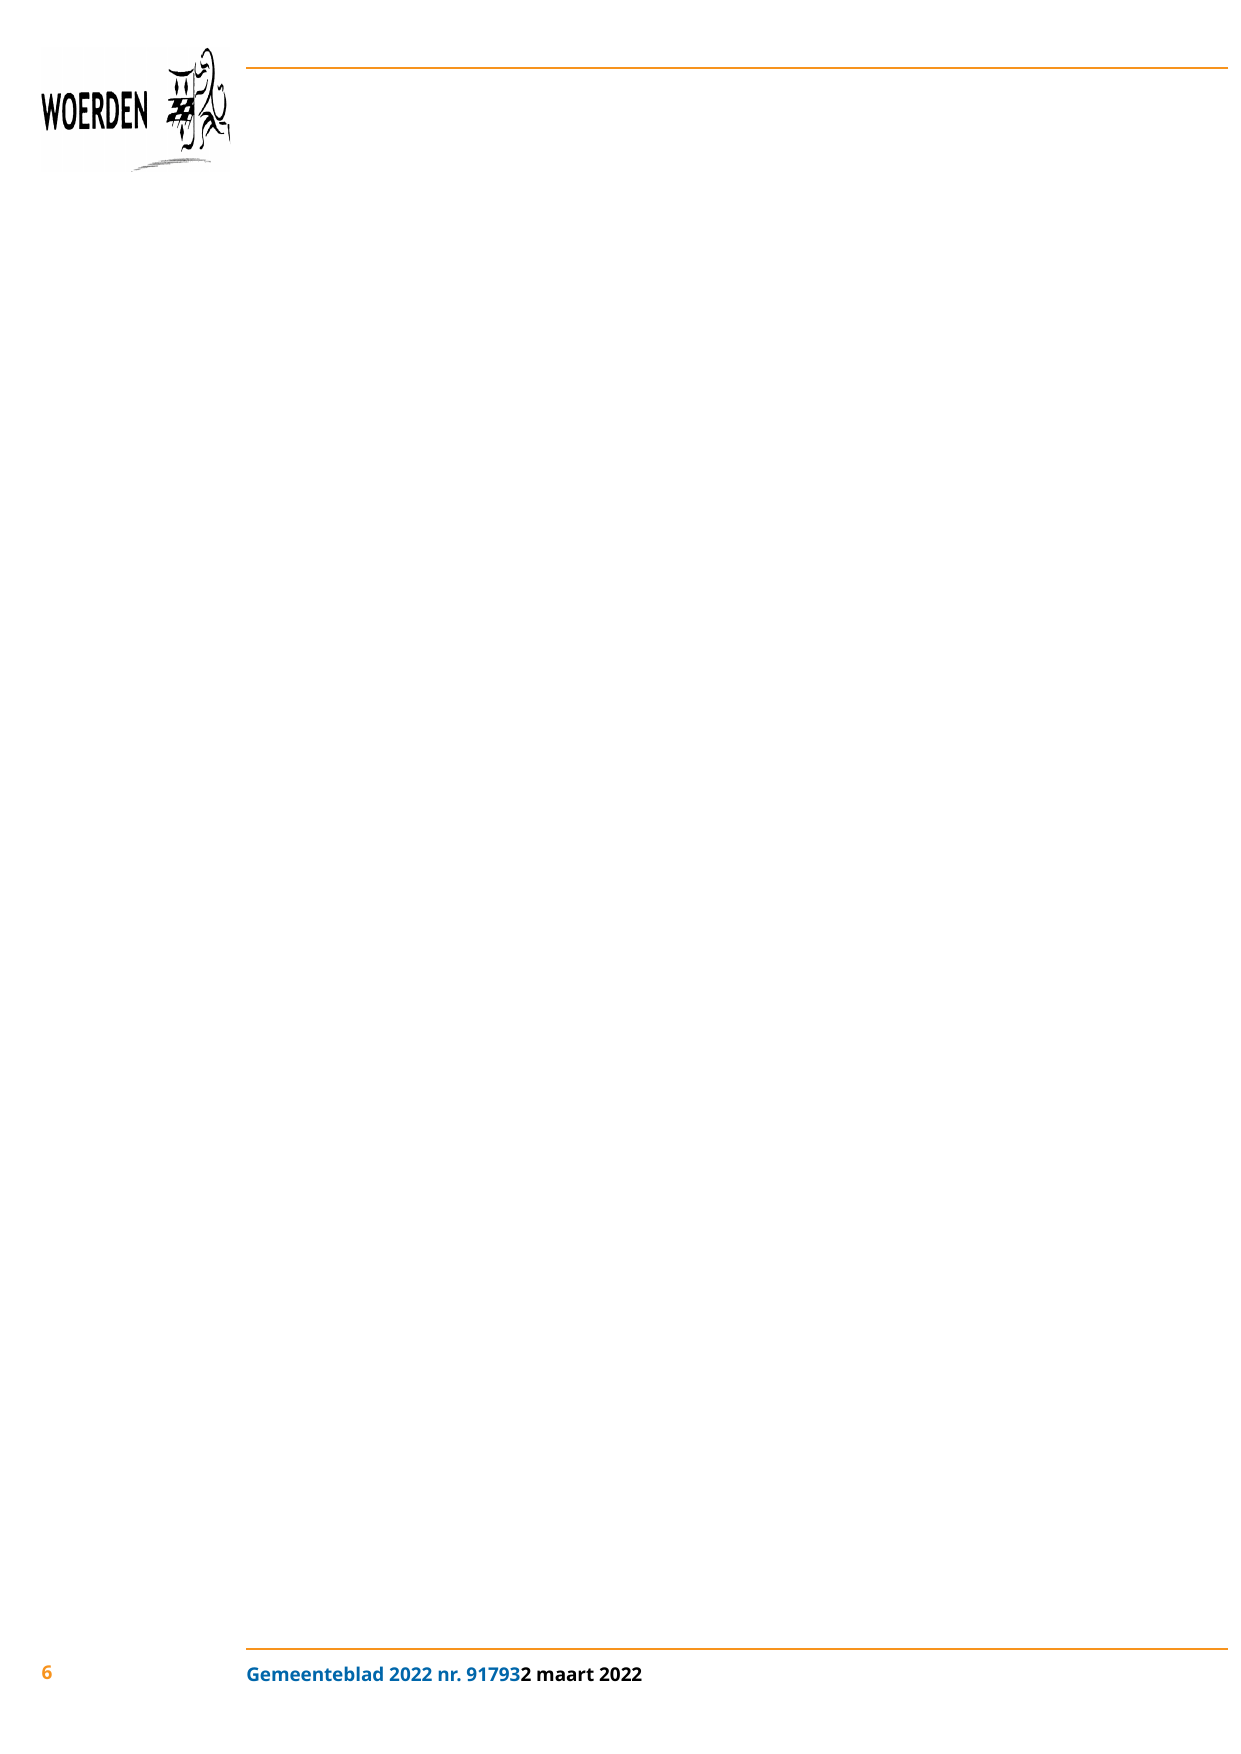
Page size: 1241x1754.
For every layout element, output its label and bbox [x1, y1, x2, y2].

picture [41, 47, 231, 172]
